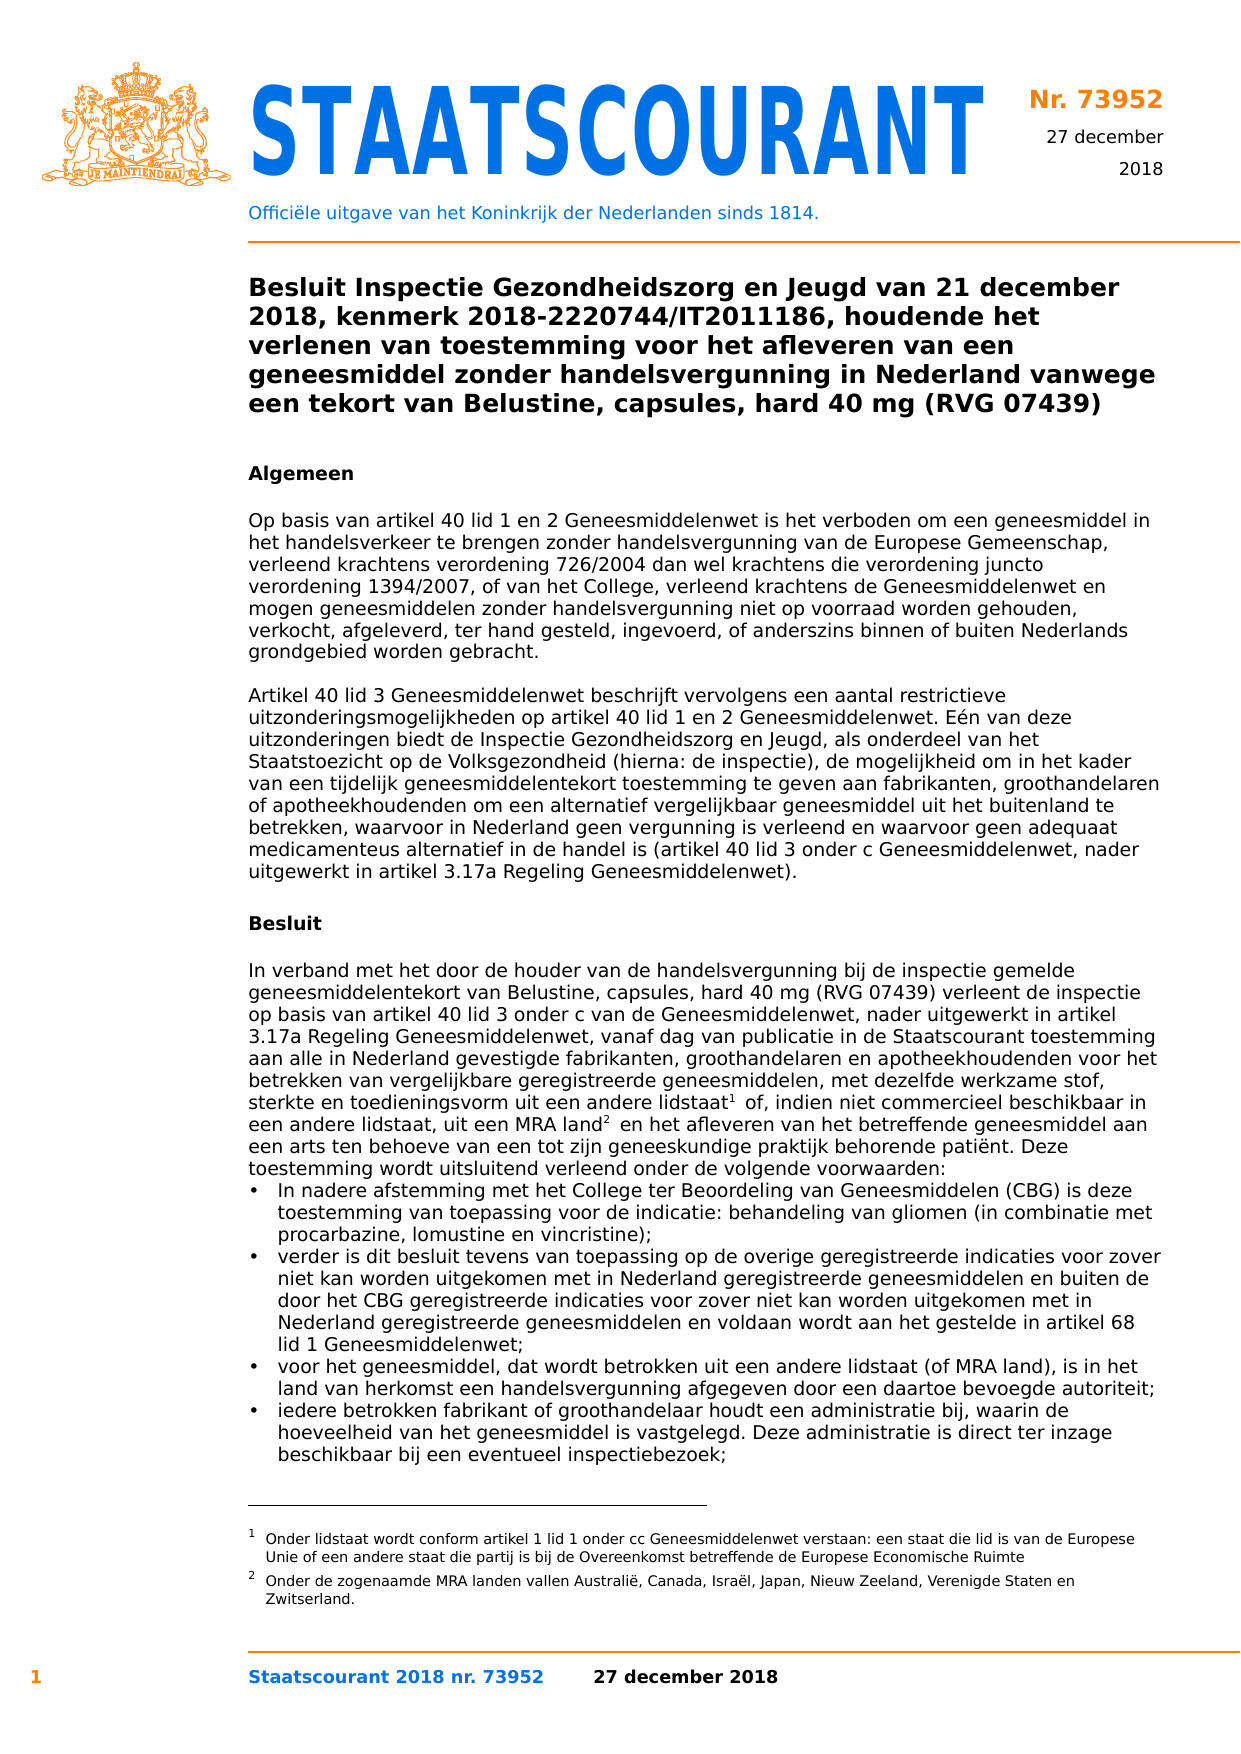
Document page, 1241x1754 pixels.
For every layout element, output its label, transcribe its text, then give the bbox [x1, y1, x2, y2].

table_cell 2018 [998, 153, 1240, 203]
subtitle Algemeen [248, 463, 1163, 484]
text Op basis van artikel 40 lid 1 en 2 Geneesmiddelenwet is het verboden om een geneesmiddel in het handelsverkeer te brengen zonder handelsvergunning van de Europese Gemeenschap, verleend krachtens verordening 726/2004 dan wel krachtens die verordening juncto verordening 1394/2007, of van het College, verleend krachtens de Geneesmiddelenwet en mogen geneesmiddelen zonder handelsvergunning niet op voorraad worden gehouden, verkocht, afgeleverd, ter hand gesteld, ingevoerd, of anderszins binnen of buiten Nederlands grondgebied worden gebracht. [248, 509, 1163, 663]
table_cell Officiële uitgave van het Koninkrijk der Nederlanden sinds 1814. [248, 203, 1240, 241]
table_header Nr. 73952 [998, 62, 1240, 121]
text • verder is dit besluit tevens van toepassing op de overige geregistreerde indicaties voor zover niet kan worden uitgekomen met in Nederland geregistreerde geneesmiddelen en buiten de door het CBG geregistreerde indicaties voor zover niet kan worden uitgekomen met in Nederland geregistreerde geneesmiddelen en voldaan wordt aan het gestelde in artikel 68 lid 1 Geneesmiddelenwet; [248, 1246, 1163, 1356]
table_header [25, 62, 248, 241]
subtitle Besluit Inspectie Gezondheidszorg en Jeugd van 21 december 2018, kenmerk 2018-2220744/IT2011186, houdende het verlenen van toestemming voor het afleveren van een geneesmiddel zonder handelsvergunning in Nederland vanwege een tekort van Belustine, capsules, hard 40 mg (RVG 07439) [248, 273, 1163, 419]
table_cell 27 december [998, 121, 1240, 153]
subtitle Besluit [248, 913, 1163, 935]
picture [41, 62, 231, 186]
text Onder de zogenaamde MRA landen vallen Australië, Canada, Israël, Japan, Nieuw Zeeland, Verenigde Staten en Zwitserland. [248, 1569, 1163, 1608]
text • voor het geneesmiddel, dat wordt betrokken uit een andere lidstaat (of MRA land), is in het land van herkomst een handelsvergunning afgegeven door een daartoe bevoegde autoriteit; [248, 1356, 1163, 1400]
text • In nadere afstemming met het College ter Beoordeling van Geneesmiddelen (CBG) is deze toestemming van toepassing voor de indicatie: behandeling van gliomen (in combinatie met procarbazine, lomustine en vincristine); [248, 1180, 1163, 1246]
text • iedere betrokken fabrikant of groothandelaar houdt een administratie bij, waarin de hoeveelheid van het geneesmiddel is vastgelegd. Deze administratie is direct ter inzage beschikbaar bij een eventueel inspectiebezoek; [248, 1400, 1163, 1466]
text Onder lidstaat wordt conform artikel 1 lid 1 onder cc Geneesmiddelenwet verstaan: een staat die lid is van de Europese Unie of een andere staat die partij is bij de Overeenkomst betreffende de Europese Economische Ruimte [248, 1527, 1163, 1566]
table_header STAATSCOURANT [248, 62, 998, 203]
text Artikel 40 lid 3 Geneesmiddelenwet beschrijft vervolgens een aantal restrictieve uitzonderingsmogelijkheden op artikel 40 lid 1 en 2 Geneesmiddelenwet. Eén van deze uitzonderingen biedt de Inspectie Gezondheidszorg en Jeugd, als onderdeel van het Staatstoezicht op de Volksgezondheid (hierna: de inspectie), de mogelijkheid om in het kader van een tijdelijk geneesmiddelentekort toestemming te geven aan fabrikanten, groothandelaren of apotheekhoudenden om een alternatief vergelijkbaar geneesmiddel uit het buitenland te betrekken, waarvoor in Nederland geen vergunning is verleend en waarvoor geen adequaat medicamenteus alternatief in de handel is (artikel 40 lid 3 onder c Geneesmiddelenwet, nader uitgewerkt in artikel 3.17a Regeling Geneesmiddelenwet). [248, 685, 1163, 883]
text In verband met het door de houder van de handelsvergunning bij de inspectie gemelde geneesmiddelentekort van Belustine, capsules, hard 40 mg (RVG 07439) verleent de inspectie op basis van artikel 40 lid 3 onder c van de Geneesmiddelenwet, nader uitgewerkt in artikel 3.17a Regeling Geneesmiddelenwet, vanaf dag van publicatie in de Staatscourant toestemming aan alle in Nederland gevestigde fabrikanten, groothandelaren en apotheekhoudenden voor het betrekken van vergelijkbare geregistreerde geneesmiddelen, met dezelfde werkzame stof, sterkte en toedieningsvorm uit een andere lidstaat of, indien niet commercieel beschikbaar in een andere lidstaat, uit een MRA land en het afleveren van het betreffende geneesmiddel aan een arts ten behoeve van een tot zijn geneeskundige praktijk behorende patiënt. Deze toestemming wordt uitsluitend verleend onder de volgende voorwaarden: [248, 960, 1163, 1180]
